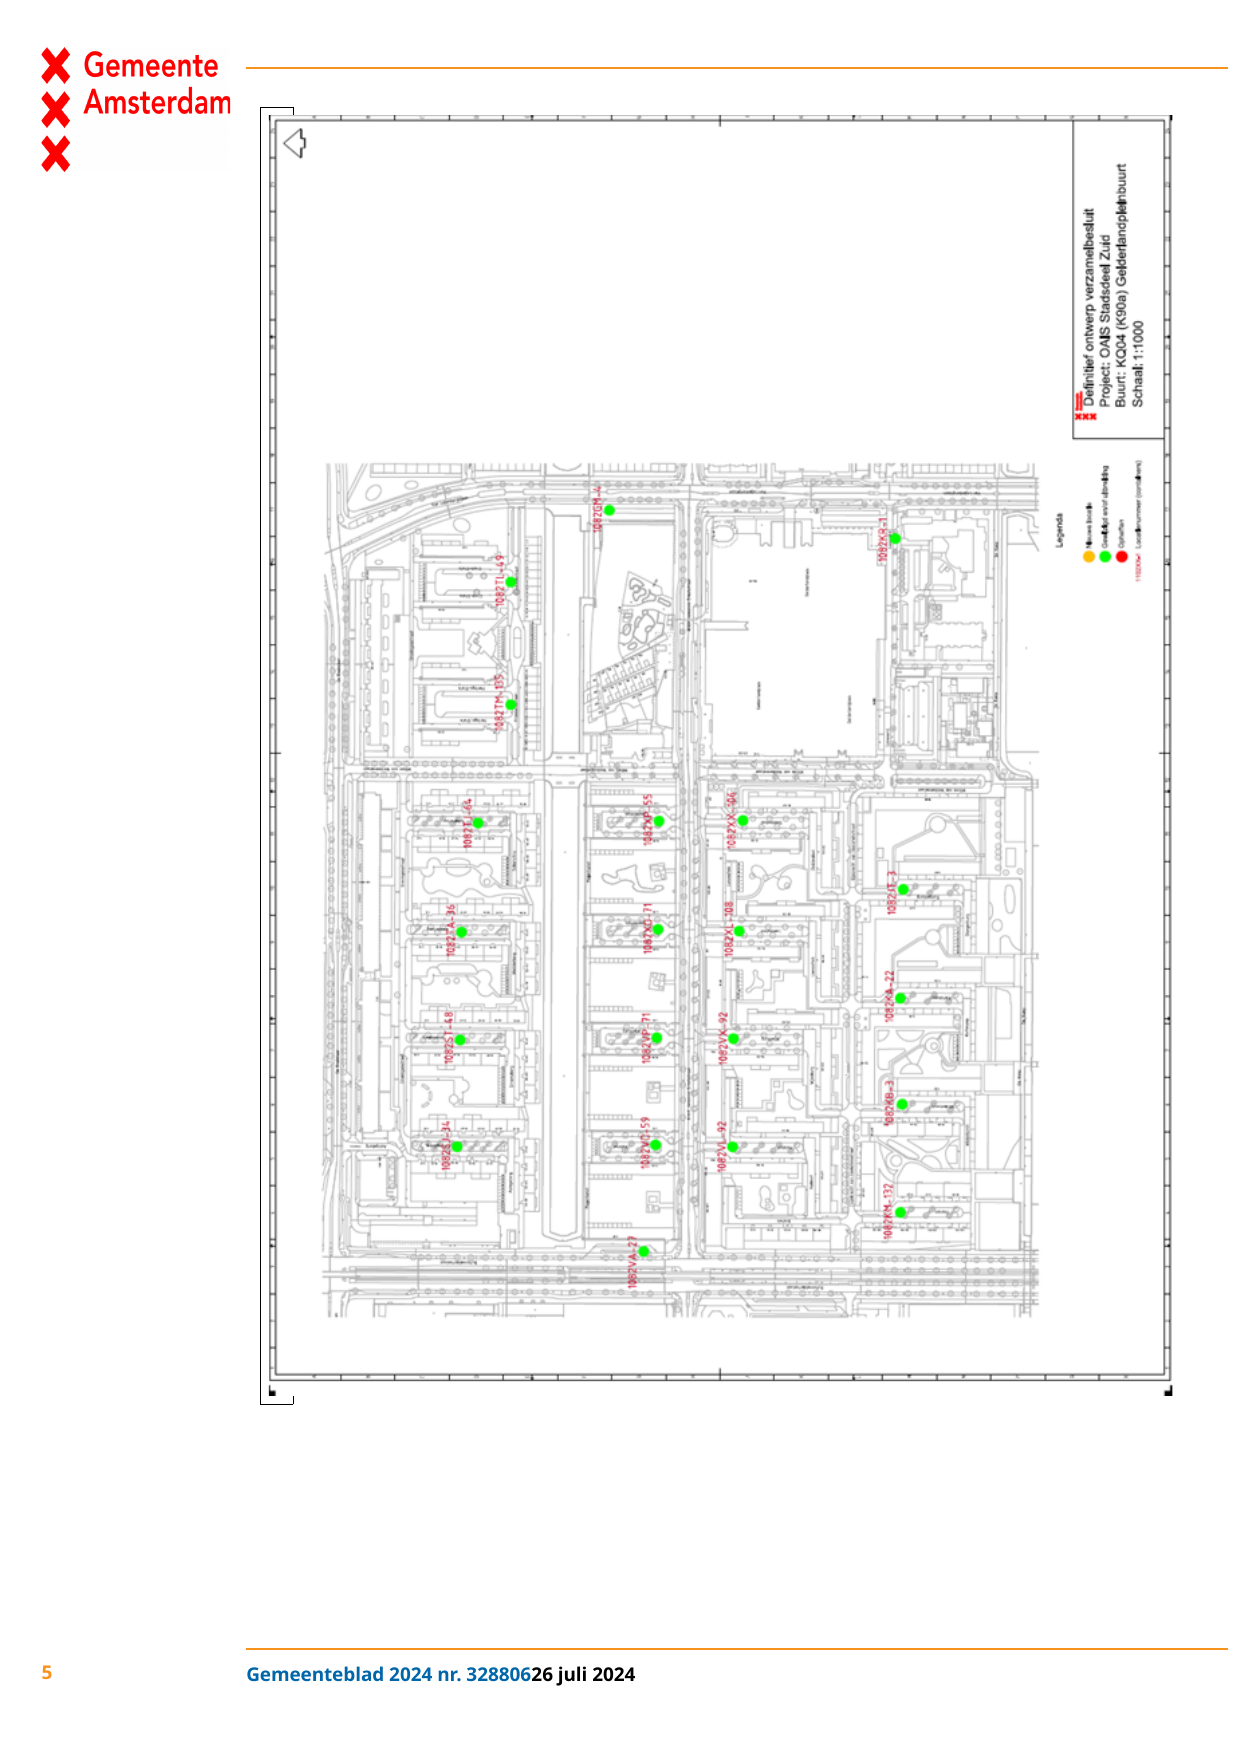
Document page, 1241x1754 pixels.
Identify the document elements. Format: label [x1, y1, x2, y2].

picture [268, 115, 1173, 1396]
picture [41, 47, 231, 172]
